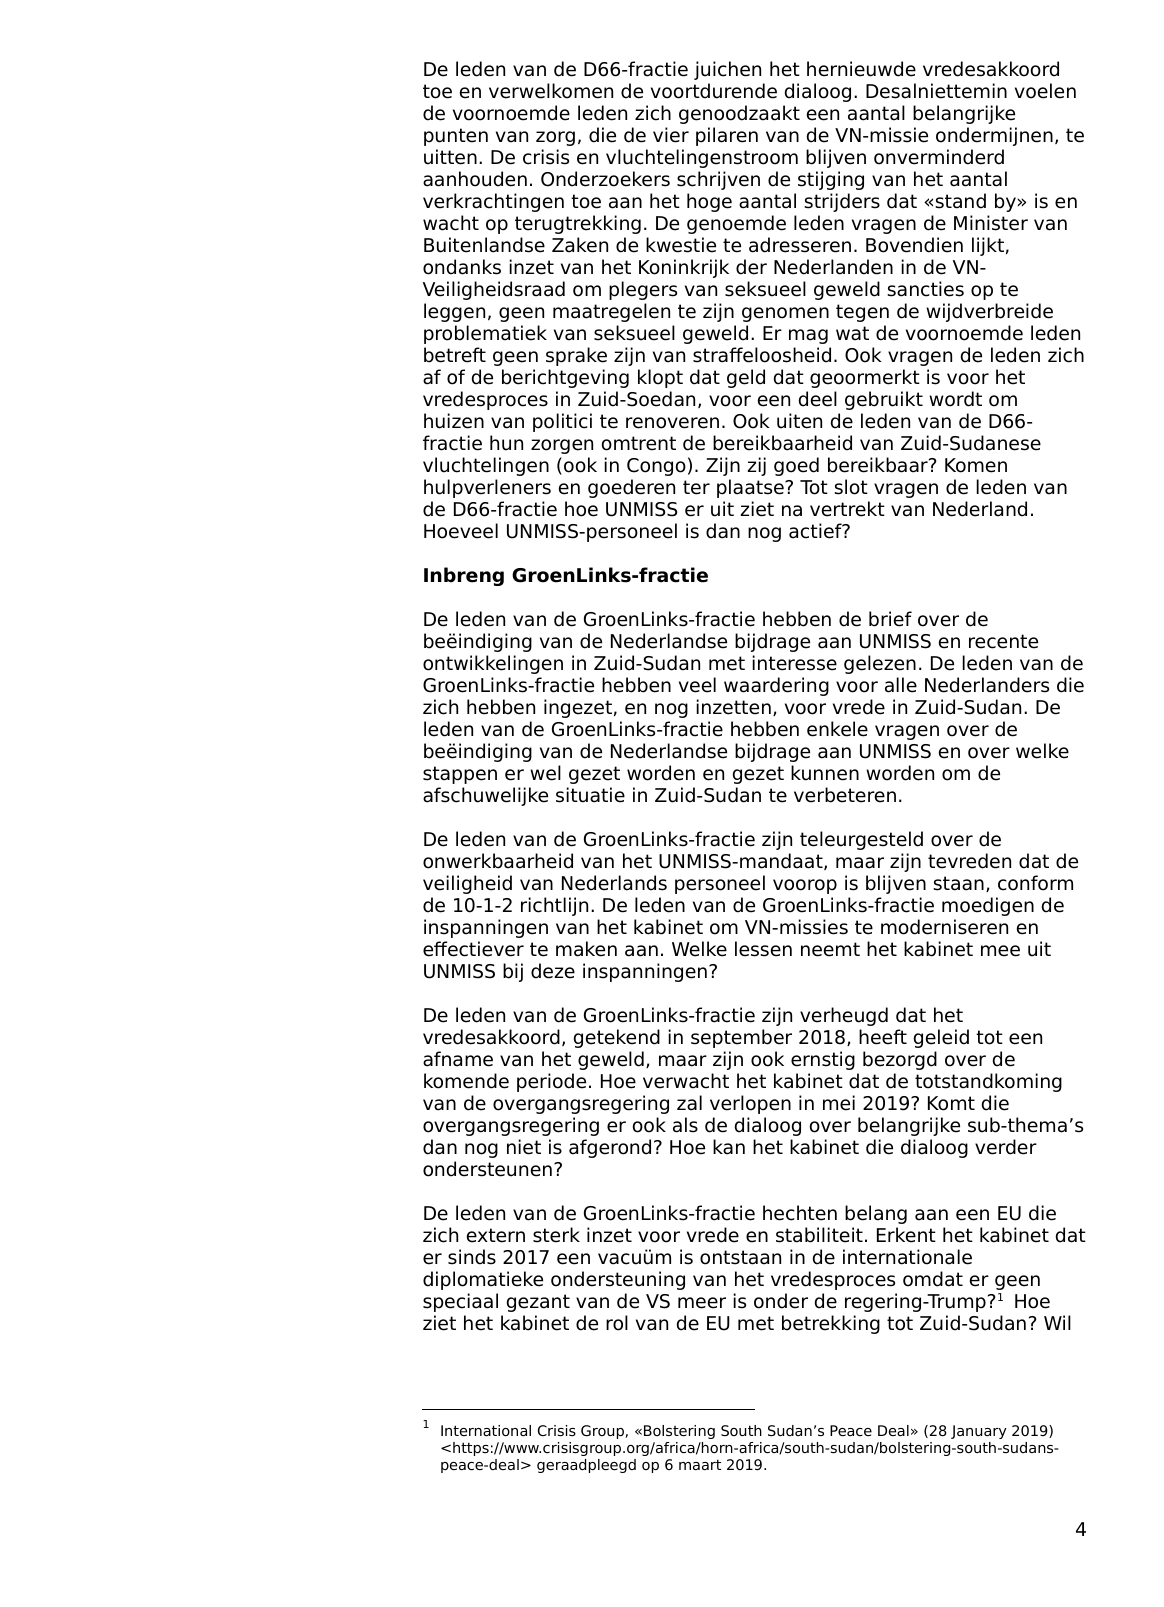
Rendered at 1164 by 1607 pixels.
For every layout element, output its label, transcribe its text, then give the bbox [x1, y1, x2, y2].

text De leden van de D66-fractie juichen het hernieuwde vredesakkoord toe en verwelkomen de voortdurende dialoog. Desalniettemin voelen de voornoemde leden zich genoodzaakt een aantal belangrijke punten van zorg, die de vier pilaren van de VN-missie ondermijnen, te uitten. De crisis en vluchtelingenstroom blijven onverminderd aanhouden. Onderzoekers schrijven de stijging van het aantal verkrachtingen toe aan het hoge aantal strijders dat «stand by» is en wacht op terugtrekking. De genoemde leden vragen de Minister van Buitenlandse Zaken de kwestie te adresseren. Bovendien lijkt, ondanks inzet van het Koninkrijk der Nederlanden in de VN-Veiligheidsraad om plegers van seksueel geweld sancties op te leggen, geen maatregelen te zijn genomen tegen de wijdverbreide problematiek van seksueel geweld. Er mag wat de voornoemde leden betreft geen sprake zijn van straffeloosheid. Ook vragen de leden zich af of de berichtgeving klopt dat geld dat geoormerkt is voor het vredesproces in Zuid-Soedan, voor een deel gebruikt wordt om huizen van politici te renoveren. Ook uiten de leden van de D66-fractie hun zorgen omtrent de bereikbaarheid van Zuid-Sudanese vluchtelingen (ook in Congo). Zijn zij goed bereikbaar? Komen hulpverleners en goederen ter plaatse? Tot slot vragen de leden van de D66-fractie hoe UNMISS er uit ziet na vertrekt van Nederland. Hoeveel UNMISS-personeel is dan nog actief? [422, 59, 1087, 543]
text De leden van de GroenLinks-fractie zijn verheugd dat het vredesakkoord, getekend in september 2018, heeft geleid tot een afname van het geweld, maar zijn ook ernstig bezorgd over de komende periode. Hoe verwacht het kabinet dat de totstandkoming van de overgangsregering zal verlopen in mei 2019? Komt die overgangsregering er ook als de dialoog over belangrijke sub-thema’s dan nog niet is afgerond? Hoe kan het kabinet die dialoog verder ondersteunen? [422, 1005, 1087, 1181]
subtitle Inbreng GroenLinks-fractie [422, 565, 1087, 587]
text De leden van de GroenLinks-fractie zijn teleurgesteld over de onwerkbaarheid van het UNMISS-mandaat, maar zijn tevreden dat de veiligheid van Nederlands personeel voorop is blijven staan, conform de 10-1-2 richtlijn. De leden van de GroenLinks-fractie moedigen de inspanningen van het kabinet om VN-missies te moderniseren en effectiever te maken aan. Welke lessen neemt het kabinet mee uit UNMISS bij deze inspanningen? [422, 829, 1087, 983]
text De leden van de GroenLinks-fractie hechten belang aan een EU die zich extern sterk inzet voor vrede en stabiliteit. Erkent het kabinet dat er sinds 2017 een vacuüm is ontstaan in de internationale diplomatieke ondersteuning van het vredesproces omdat er geen speciaal gezant van de VS meer is onder de regering-Trump? Hoe ziet het kabinet de rol van de EU met betrekking tot Zuid-Sudan? Wil [422, 1203, 1087, 1335]
text International Crisis Group, «Bolstering South Sudan’s Peace Deal» (28 January 2019) <https://www.crisisgroup.org/africa/horn-africa/south-sudan/bolstering-south-sudans-peace-deal> geraadpleegd op 6 maart 2019. [422, 1418, 1087, 1474]
text De leden van de GroenLinks-fractie hebben de brief over de beëindiging van de Nederlandse bijdrage aan UNMISS en recente ontwikkelingen in Zuid-Sudan met interesse gelezen. De leden van de GroenLinks-fractie hebben veel waardering voor alle Nederlanders die zich hebben ingezet, en nog inzetten, voor vrede in Zuid-Sudan. De leden van de GroenLinks-fractie hebben enkele vragen over de beëindiging van de Nederlandse bijdrage aan UNMISS en over welke stappen er wel gezet worden en gezet kunnen worden om de afschuwelijke situatie in Zuid-Sudan te verbeteren. [422, 609, 1087, 807]
